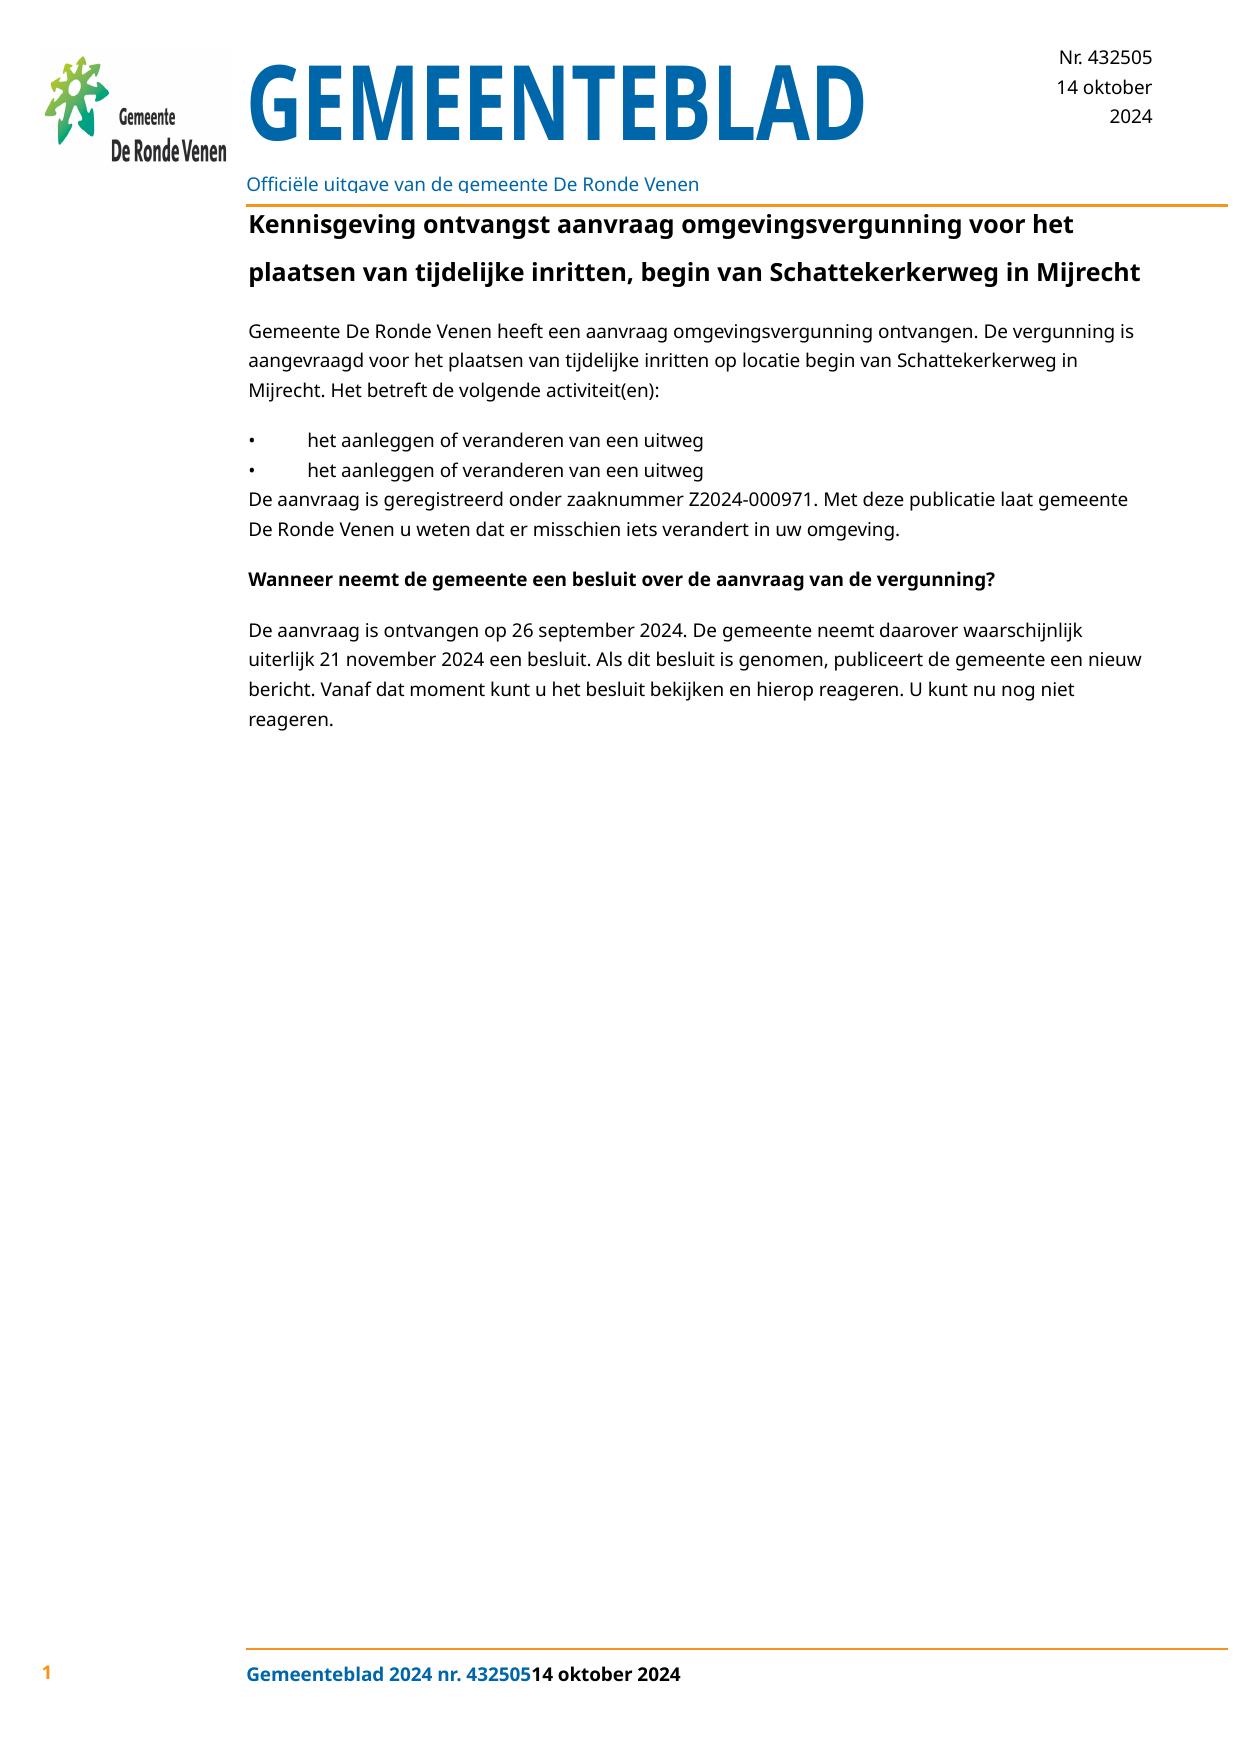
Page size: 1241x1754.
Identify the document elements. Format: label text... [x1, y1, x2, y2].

list het aanleggen of veranderen van een uitweg [248, 457, 1152, 483]
text Kennisgeving ontvangst aanvraag omgevingsvergunning voor het plaatsen van tijdelijke inritten, begin van Schattekerkerweg in Mijrecht [248, 207, 1152, 288]
text Gemeente De Ronde Venen heeft een aanvraag omgevingsvergunning ontvangen. De vergunning is aangevraagd voor het plaatsen van tijdelijke inritten op locatie begin van Schattekerkerweg in Mijrecht. Het betreft de volgende activiteit(en): [248, 318, 1152, 403]
text De aanvraag is ontvangen op 26 september 2024. De gemeente neemt daarover waarschijnlijk uiterlijk 21 november 2024 een besluit. Als dit besluit is genomen, publiceert de gemeente een nieuw bericht. Vanaf dat moment kunt u het besluit bekijken en hierop reageren. U kunt nu nog niet reageren. [248, 617, 1152, 732]
text Wanneer neemt de gemeente een besluit over de aanvraag van de vergunning? [248, 567, 1152, 592]
picture [41, 47, 231, 172]
text De aanvraag is geregistreerd onder zaaknummer Z2024-000971. Met deze publicatie laat gemeente De Ronde Venen u weten dat er misschien iets verandert in uw omgeving. [248, 487, 1152, 542]
list het aanleggen of veranderen van een uitweg [248, 427, 1152, 453]
